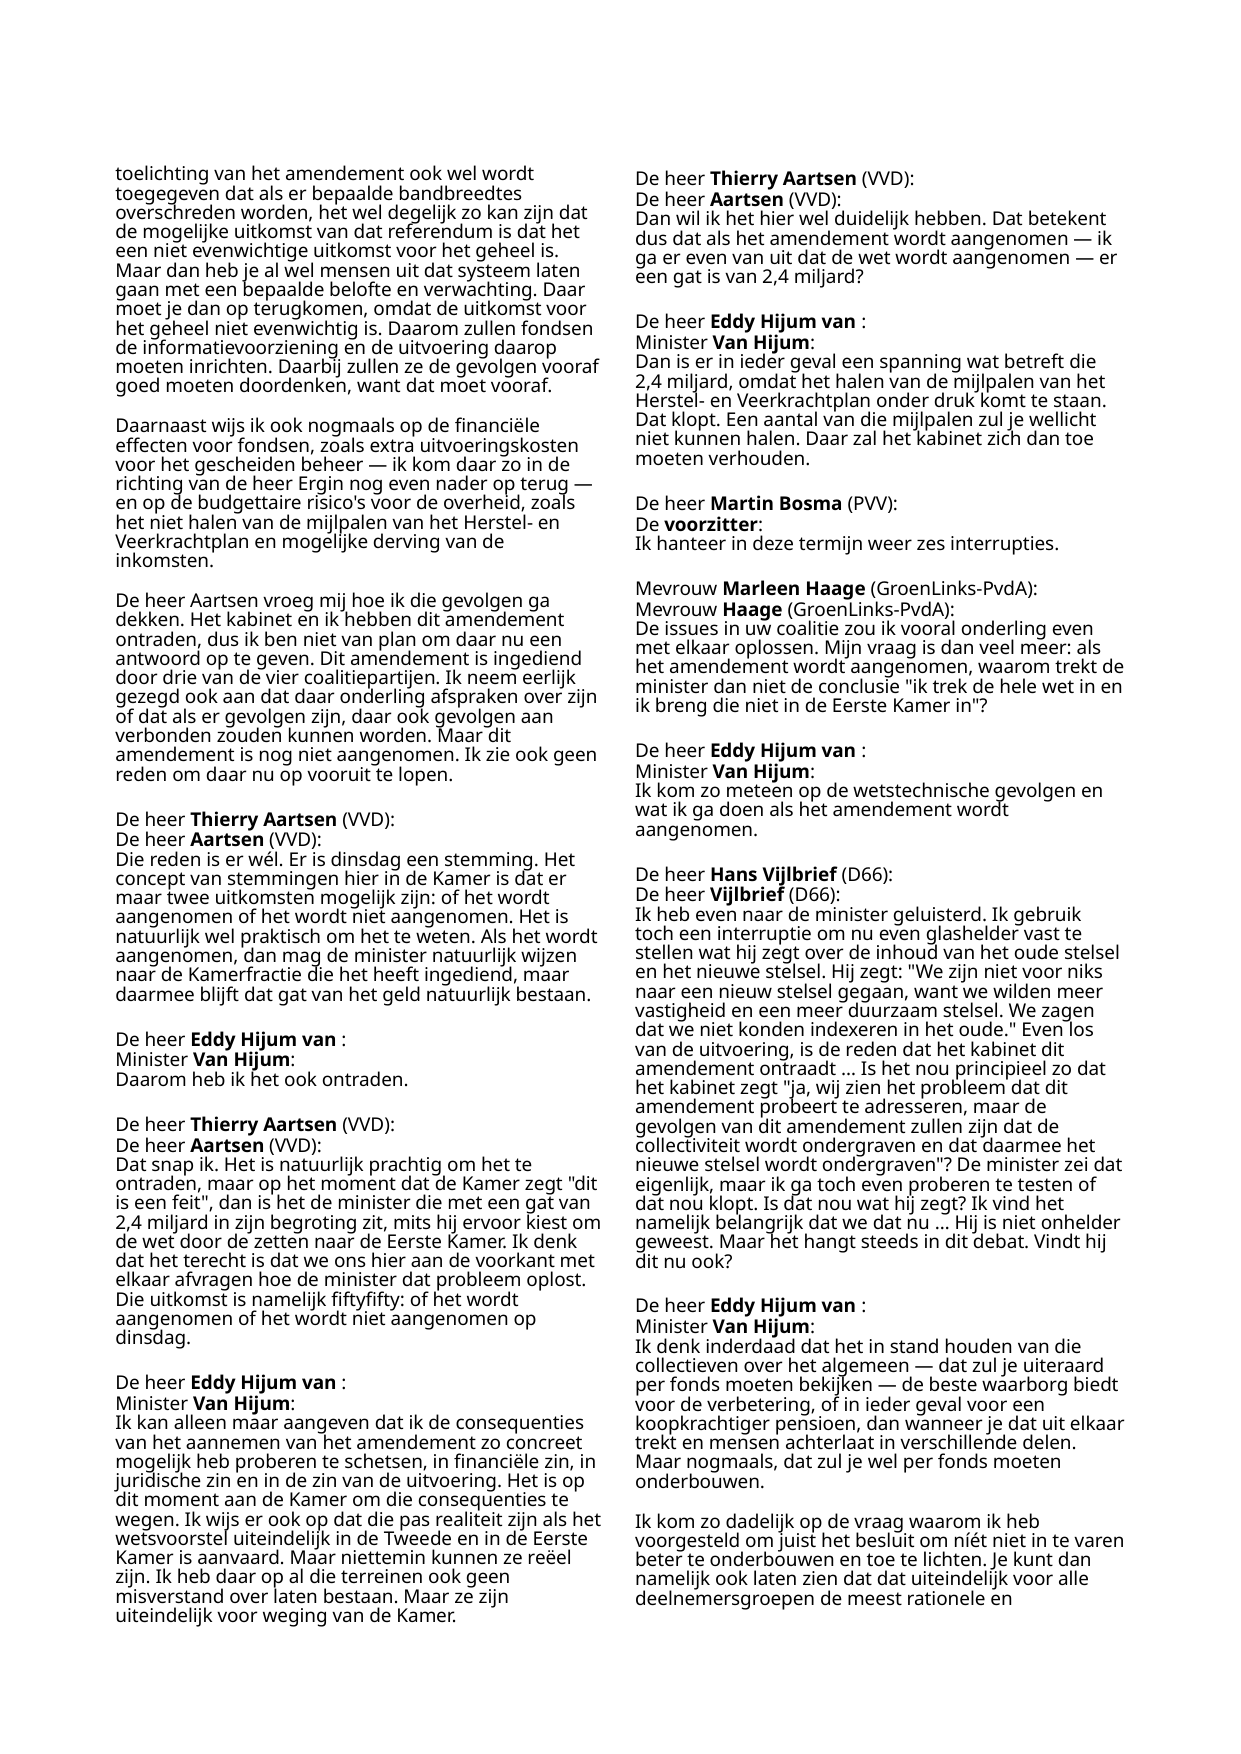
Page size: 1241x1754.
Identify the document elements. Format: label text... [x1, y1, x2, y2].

text De heer Aartsen (VVD): [115, 831, 605, 851]
text Minister Van Hijum: [115, 1051, 605, 1071]
text Minister Van Hijum: [635, 1318, 1125, 1338]
text De heer Eddy Hijum van : [115, 1026, 605, 1051]
text Ik kom zo dadelijk op de vraag waarom ik heb voorgesteld om juist het besluit om níét niet in te varen beter te onderbouwen en toe te lichten. Je kunt dan namelijk ook laten zien dat dat uiteindelijk voor alle deelnemersgroepen de meest rationele en [635, 1513, 1125, 1609]
text De heer Eddy Hijum van : [635, 737, 1125, 763]
text De heer Vijlbrief (D66): [635, 886, 1125, 906]
text Minister Van Hijum: [635, 763, 1125, 782]
text Dan wil ik het hier wel duidelijk hebben. Dat betekent dus dat als het amendement wordt aangenomen — ik ga er even van uit dat de wet wordt aangenomen — er een gat is van 2,4 miljard? [635, 210, 1125, 287]
text Ik kom zo meteen op de wetstechnische gevolgen en wat ik ga doen als het amendement wordt aangenomen. [635, 782, 1125, 840]
text De issues in uw coalitie zou ik vooral onderling even met elkaar oplossen. Mijn vraag is dan veel meer: als het amendement wordt aangenomen, waarom trekt de minister dan niet de conclusie "ik trek de hele wet in en ik breng die niet in de Eerste Kamer in"? [635, 620, 1125, 716]
text Die reden is er wél. Er is dinsdag een stemming. Het concept van stemmingen hier in de Kamer is dat er maar twee uitkomsten mogelijk zijn: of het wordt aangenomen of het wordt niet aangenomen. Het is natuurlijk wel praktisch om het te weten. Als het wordt aangenomen, dan mag de minister natuurlijk wijzen naar de Kamerfractie die het heeft ingediend, maar daarmee blijft dat gat van het geld natuurlijk bestaan. [115, 851, 605, 1005]
text Mevrouw Haage (GroenLinks-PvdA): [635, 601, 1125, 620]
text De heer Aartsen (VVD): [115, 1137, 605, 1156]
text De heer Eddy Hijum van : [115, 1369, 605, 1395]
text De heer Thierry Aartsen (VVD): [115, 1111, 605, 1137]
text Ik hanteer in deze termijn weer zes interrupties. [635, 535, 1125, 554]
text De heer Martin Bosma (PVV): [635, 490, 1125, 516]
text De heer Hans Vijlbrief (D66): [635, 861, 1125, 886]
text Minister Van Hijum: [115, 1395, 605, 1414]
text Ik heb even naar de minister geluisterd. Ik gebruik toch een interruptie om nu even glashelder vast te stellen wat hij zegt over de inhoud van het oude stelsel en het nieuwe stelsel. Hij zegt: "We zijn niet voor niks naar een nieuw stelsel gegaan, want we wilden meer vastigheid en een meer duurzaam stelsel. We zagen dat we niet konden indexeren in het oude." Even los van de uitvoering, is de reden dat het kabinet dit amendement ontraadt … Is het nou principieel zo dat het kabinet zegt "ja, wij zien het probleem dat dit amendement probeert te adresseren, maar de gevolgen van dit amendement zullen zijn dat de collectiviteit wordt ondergraven en dat daarmee het nieuwe stelsel wordt ondergraven"? De minister zei dat eigenlijk, maar ik ga toch even proberen te testen of dat nou klopt. Is dat nou wat hij zegt? Ik vind het namelijk belangrijk dat we dat nu … Hij is niet onhelder geweest. Maar het hangt steeds in dit debat. Vindt hij dit nu ook? [635, 906, 1125, 1272]
text Daarnaast wijs ik ook nogmaals op de financiële effecten voor fondsen, zoals extra uitvoeringskosten voor het gescheiden beheer — ik kom daar zo in de richting van de heer Ergin nog even nader op terug — en op de budgettaire risico's voor de overheid, zoals het niet halen van de mijlpalen van het Herstel- en Veerkrachtplan en mogelijke derving van de inkomsten. [115, 417, 605, 571]
text Minister Van Hijum: [635, 334, 1125, 353]
text Dan is er in ieder geval een spanning wat betreft die 2,4 miljard, omdat het halen van de mijlpalen van het Herstel- en Veerkrachtplan onder druk komt te staan. Dat klopt. Een aantal van die mijlpalen zul je wellicht niet kunnen halen. Daar zal het kabinet zich dan toe moeten verhouden. [635, 353, 1125, 469]
text De voorzitter: [635, 516, 1125, 535]
text De heer Aartsen (VVD): [635, 191, 1125, 210]
text Mevrouw Marleen Haage (GroenLinks-PvdA): [635, 575, 1125, 601]
text De heer Thierry Aartsen (VVD): [115, 806, 605, 831]
text De heer Aartsen vroeg mij hoe ik die gevolgen ga dekken. Het kabinet en ik hebben dit amendement ontraden, dus ik ben niet van plan om daar nu een antwoord op te geven. Dit amendement is ingediend door drie van de vier coalitiepartijen. Ik neem eerlijk gezegd ook aan dat daar onderling afspraken over zijn of dat als er gevolgen zijn, daar ook gevolgen aan verbonden zouden kunnen worden. Maar dit amendement is nog niet aangenomen. Ik zie ook geen reden om daar nu op vooruit te lopen. [115, 592, 605, 785]
text Daarom heb ik het ook ontraden. [115, 1071, 605, 1090]
text De heer Eddy Hijum van : [635, 1293, 1125, 1318]
text De heer Eddy Hijum van : [635, 308, 1125, 334]
text toelichting van het amendement ook wel wordt toegegeven dat als er bepaalde bandbreedtes overschreden worden, het wel degelijk zo kan zijn dat de mogelijke uitkomst van dat referendum is dat het een niet evenwichtige uitkomst voor het geheel is. Maar dan heb je al wel mensen uit dat systeem laten gaan met een bepaalde belofte en verwachting. Daar moet je dan op terugkomen, omdat de uitkomst voor het geheel niet evenwichtig is. Daarom zullen fondsen de informatievoorziening en de uitvoering daarop moeten inrichten. Daarbij zullen ze de gevolgen vooraf goed moeten doordenken, want dat moet vooraf. [115, 165, 605, 397]
text Ik kan alleen maar aangeven dat ik de consequenties van het aannemen van het amendement zo concreet mogelijk heb proberen te schetsen, in financiële zin, in juridische zin en in de zin van de uitvoering. Het is op dit moment aan de Kamer om die consequenties te wegen. Ik wijs er ook op dat die pas realiteit zijn als het wetsvoorstel uiteindelijk in de Tweede en in de Eerste Kamer is aanvaard. Maar niettemin kunnen ze reëel zijn. Ik heb daar op al die terreinen ook geen misverstand over laten bestaan. Maar ze zijn uiteindelijk voor weging van de Kamer. [115, 1414, 605, 1626]
text De heer Thierry Aartsen (VVD): [635, 165, 1125, 191]
text Ik denk inderdaad dat het in stand houden van die collectieven over het algemeen — dat zul je uiteraard per fonds moeten bekijken — de beste waarborg biedt voor de verbetering, of in ieder geval voor een koopkrachtiger pensioen, dan wanneer je dat uit elkaar trekt en mensen achterlaat in verschillende delen. Maar nogmaals, dat zul je wel per fonds moeten onderbouwen. [635, 1338, 1125, 1492]
text Dat snap ik. Het is natuurlijk prachtig om het te ontraden, maar op het moment dat de Kamer zegt "dit is een feit", dan is het de minister die met een gat van 2,4 miljard in zijn begroting zit, mits hij ervoor kiest om de wet door de zetten naar de Eerste Kamer. Ik denk dat het terecht is dat we ons hier aan de voorkant met elkaar afvragen hoe de minister dat probleem oplost. Die uitkomst is namelijk fiftyfifty: of het wordt aangenomen of het wordt niet aangenomen op dinsdag. [115, 1156, 605, 1348]
